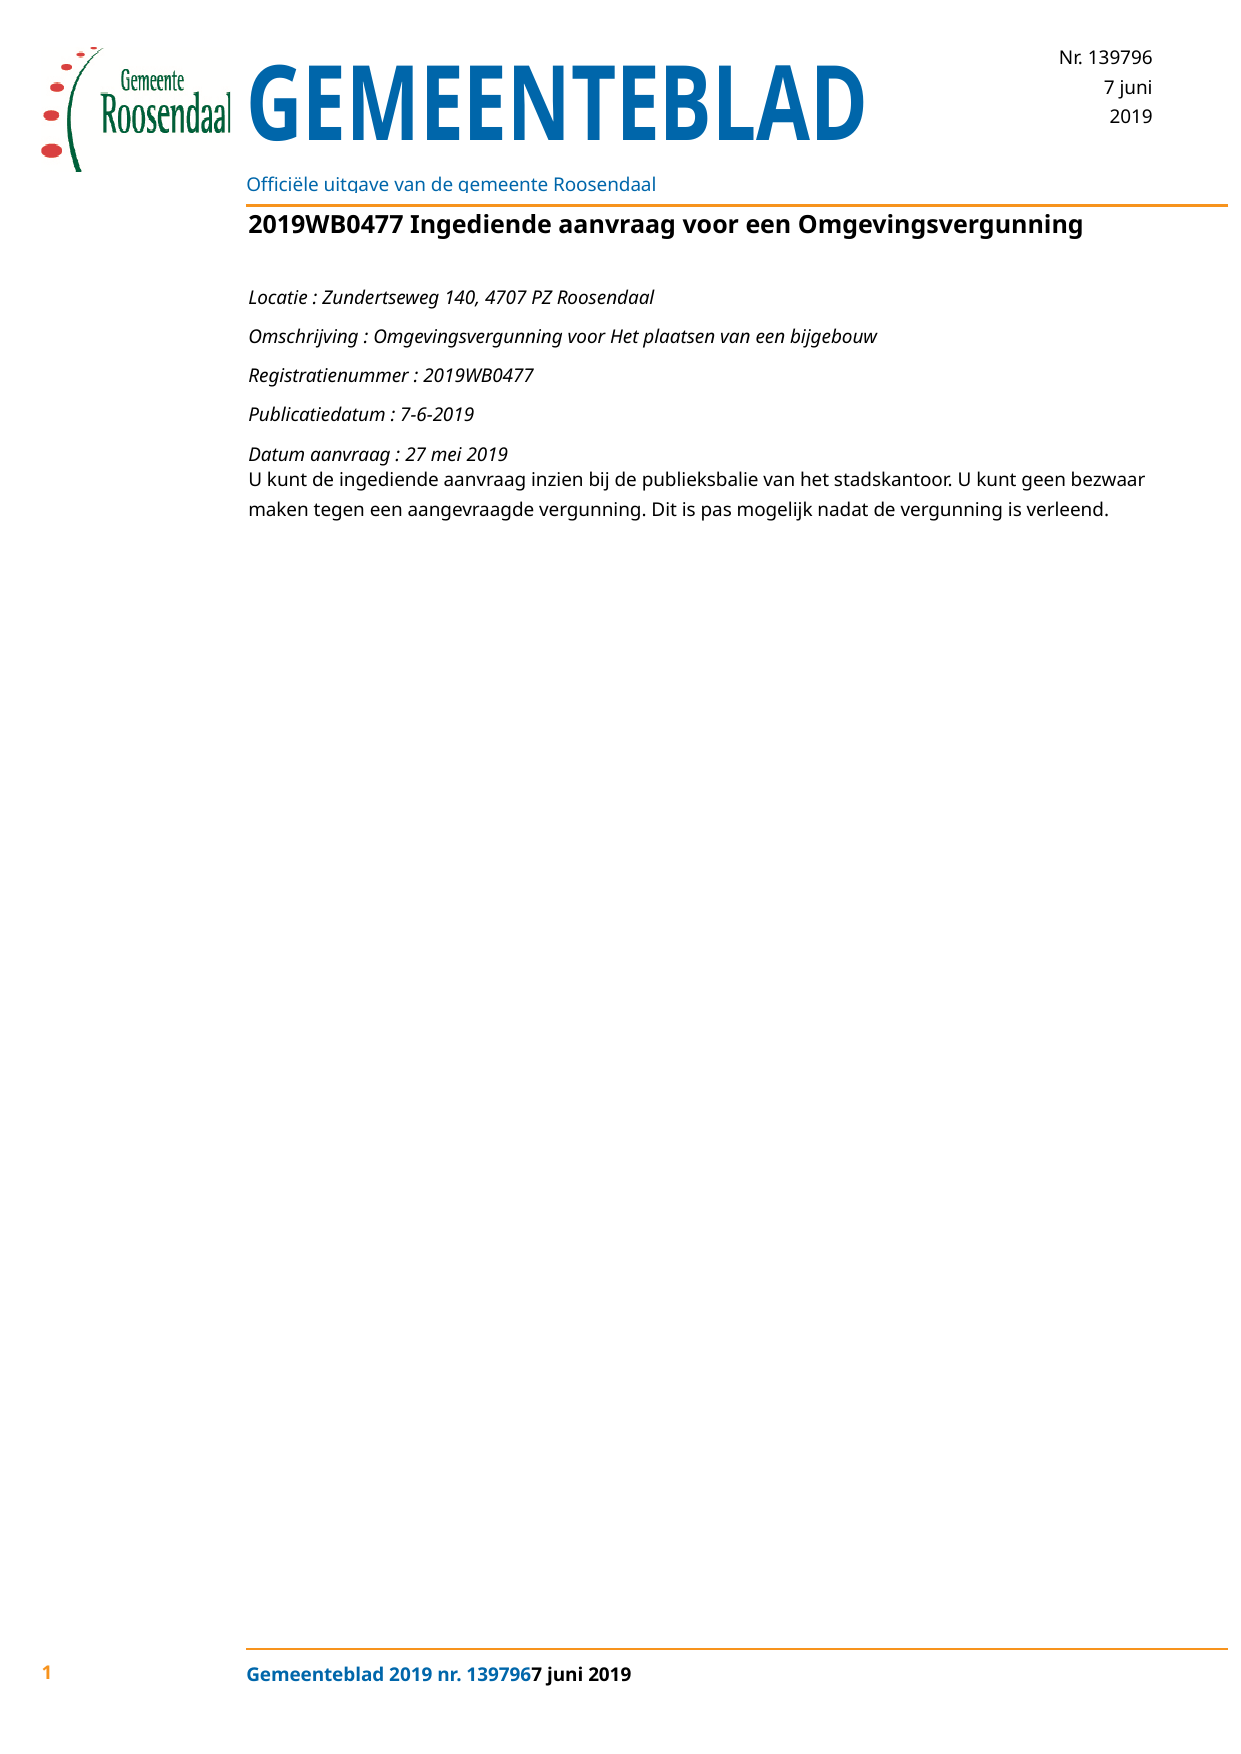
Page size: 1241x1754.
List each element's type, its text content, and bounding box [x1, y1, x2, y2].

text Locatie : Zundertseweg 140, 4707 PZ Roosendaal [248, 284, 1152, 309]
text 2019WB0477 Ingediende aanvraag voor een Omgevingsvergunning [248, 207, 1152, 241]
text U kunt de ingediende aanvraag inzien bij de publieksbalie van het stadskantoor. U kunt geen bezwaar maken tegen een aangevraagde vergunning. Dit is pas mogelijk nadat de vergunning is verleend. [248, 467, 1152, 522]
text Publicatiedatum : 7-6-2019 [248, 402, 1152, 427]
picture [41, 47, 231, 172]
text Omschrijving : Omgevingsvergunning voor Het plaatsen van een bijgebouw [248, 323, 1152, 349]
text Datum aanvraag : 27 mei 2019 [248, 441, 1152, 467]
text Registratienummer : 2019WB0477 [248, 362, 1152, 388]
